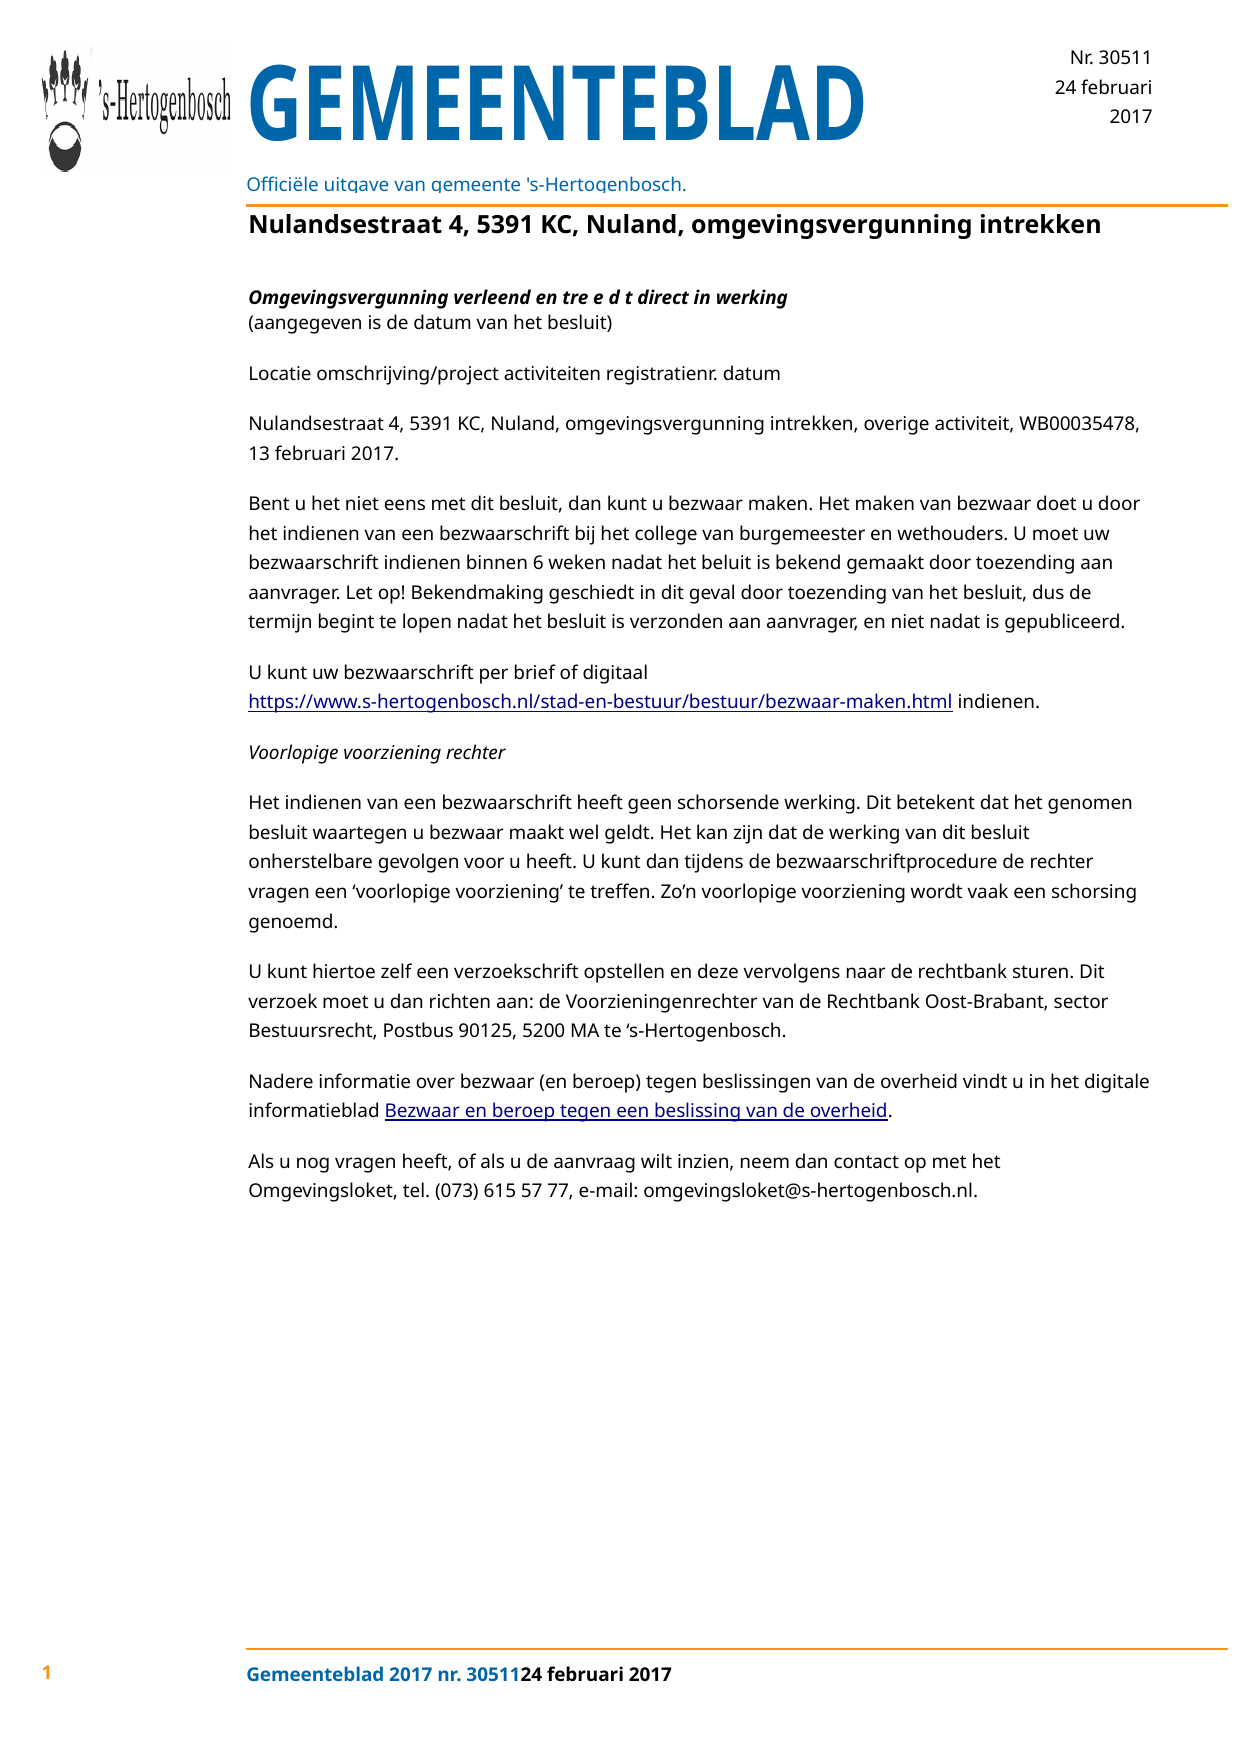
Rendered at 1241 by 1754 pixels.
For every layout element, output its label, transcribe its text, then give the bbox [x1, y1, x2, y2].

text U kunt hiertoe zelf een verzoekschrift opstellen en deze vervolgens naar de rechtbank sturen. Dit verzoek moet u dan richten aan: de Voorzieningenrechter van de Rechtbank Oost-Brabant, sector Bestuursrecht, Postbus 90125, 5200 MA te ‘s-Hertogenbosch. [248, 958, 1152, 1043]
text Nadere informatie over bezwaar (en beroep) tegen beslissingen van de overheid vindt u in het digitale informatieblad Bezwaar en beroep tegen een beslissing van de overheid. [248, 1068, 1152, 1123]
text Het indienen van een bezwaarschrift heeft geen schorsende werking. Dit betekent dat het genomen besluit waartegen u bezwaar maakt wel geldt. Het kan zijn dat de werking van dit besluit onherstelbare gevolgen voor u heeft. U kunt dan tijdens de bezwaarschriftprocedure de rechter vragen een ‘voorlopige voorziening’ te treffen. Zo’n voorlopige voorziening wordt vaak een schorsing genoemd. [248, 789, 1152, 934]
text U kunt uw bezwaarschrift per brief of digitaal https://www.s-hertogenbosch.nl/stad-en-bestuur/bestuur/bezwaar-maken.html indienen. [248, 659, 1152, 714]
text Locatie omschrijving/project activiteiten registratienr. datum [248, 360, 1152, 386]
text (aangegeven is de datum van het besluit) [248, 309, 1152, 335]
picture [41, 47, 231, 172]
text Omgevingsvergunning verleend en tre e d t direct in werking [248, 284, 1152, 309]
text Nulandsestraat 4, 5391 KC, Nuland, omgevingsvergunning intrekken [248, 207, 1152, 241]
text Als u nog vragen heeft, of als u de aanvraag wilt inzien, neem dan contact op met het Omgevingsloket, tel. (073) 615 57 77, e-mail: omgevingsloket@s-hertogenbosch.nl. [248, 1148, 1152, 1203]
text Nulandsestraat 4, 5391 KC, Nuland, omgevingsvergunning intrekken, overige activiteit, WB00035478, 13 februari 2017. [248, 410, 1152, 466]
text Bent u het niet eens met dit besluit, dan kunt u bezwaar maken. Het maken van bezwaar doet u door het indienen van een bezwaarschrift bij het college van burgemeester en wethouders. U moet uw bezwaarschrift indienen binnen 6 weken nadat het beluit is bekend gemaakt door toezending aan aanvrager. Let op! Bekendmaking geschiedt in dit geval door toezending van het besluit, dus de termijn begint te lopen nadat het besluit is verzonden aan aanvrager, en niet nadat is gepubliceerd. [248, 490, 1152, 634]
text Voorlopige voorziening rechter [248, 739, 1152, 765]
